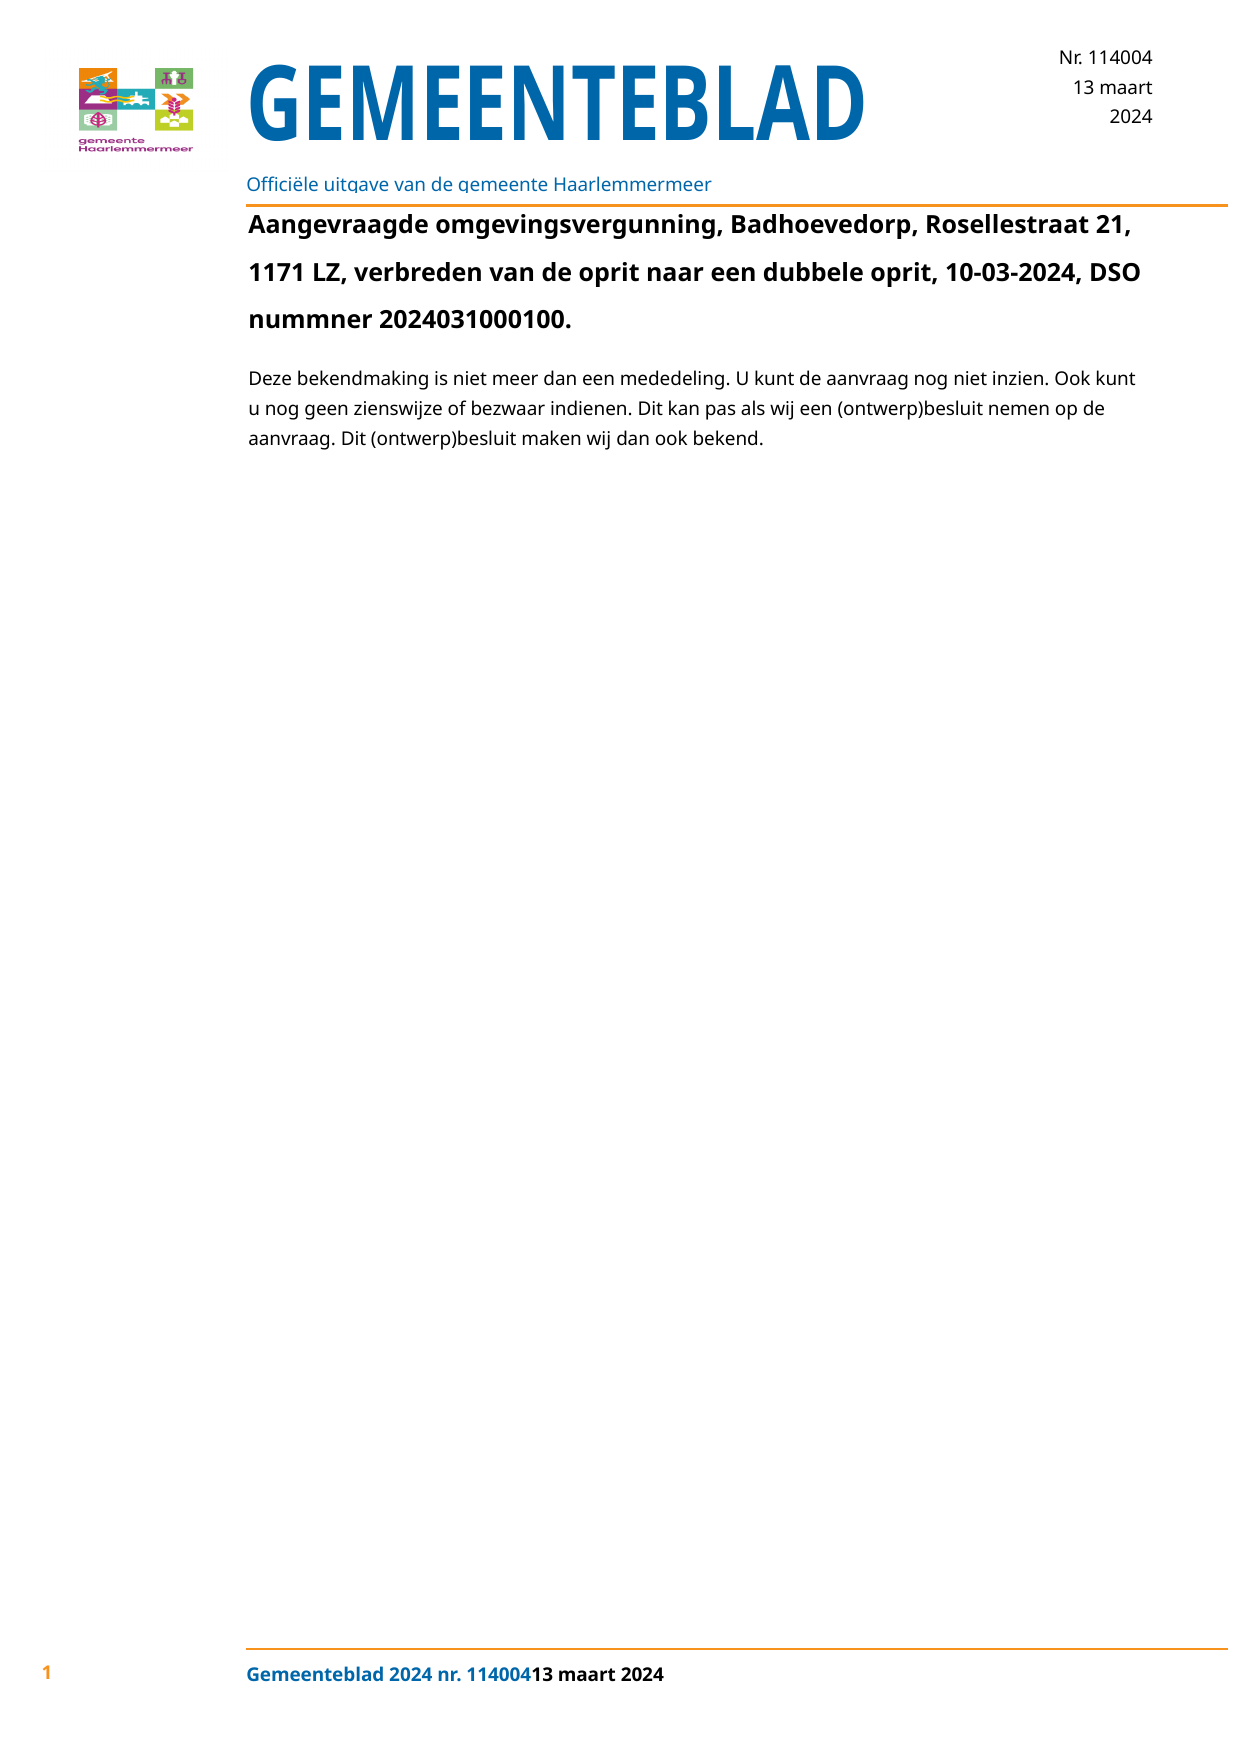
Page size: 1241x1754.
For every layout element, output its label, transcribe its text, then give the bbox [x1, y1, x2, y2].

picture [41, 47, 231, 172]
text Aangevraagde omgevingsvergunning, Badhoevedorp, Rosellestraat 21, 1171 LZ, verbreden van de oprit naar een dubbele oprit, 10-03-2024, DSO nummner 2024031000100. [248, 207, 1152, 336]
text Deze bekendmaking is niet meer dan een mededeling. U kunt de aanvraag nog niet inzien. Ook kunt u nog geen zienswijze of bezwaar indienen. Dit kan pas als wij een (ontwerp)besluit nemen op de aanvraag. Dit (ontwerp)besluit maken wij dan ook bekend. [248, 366, 1152, 450]
